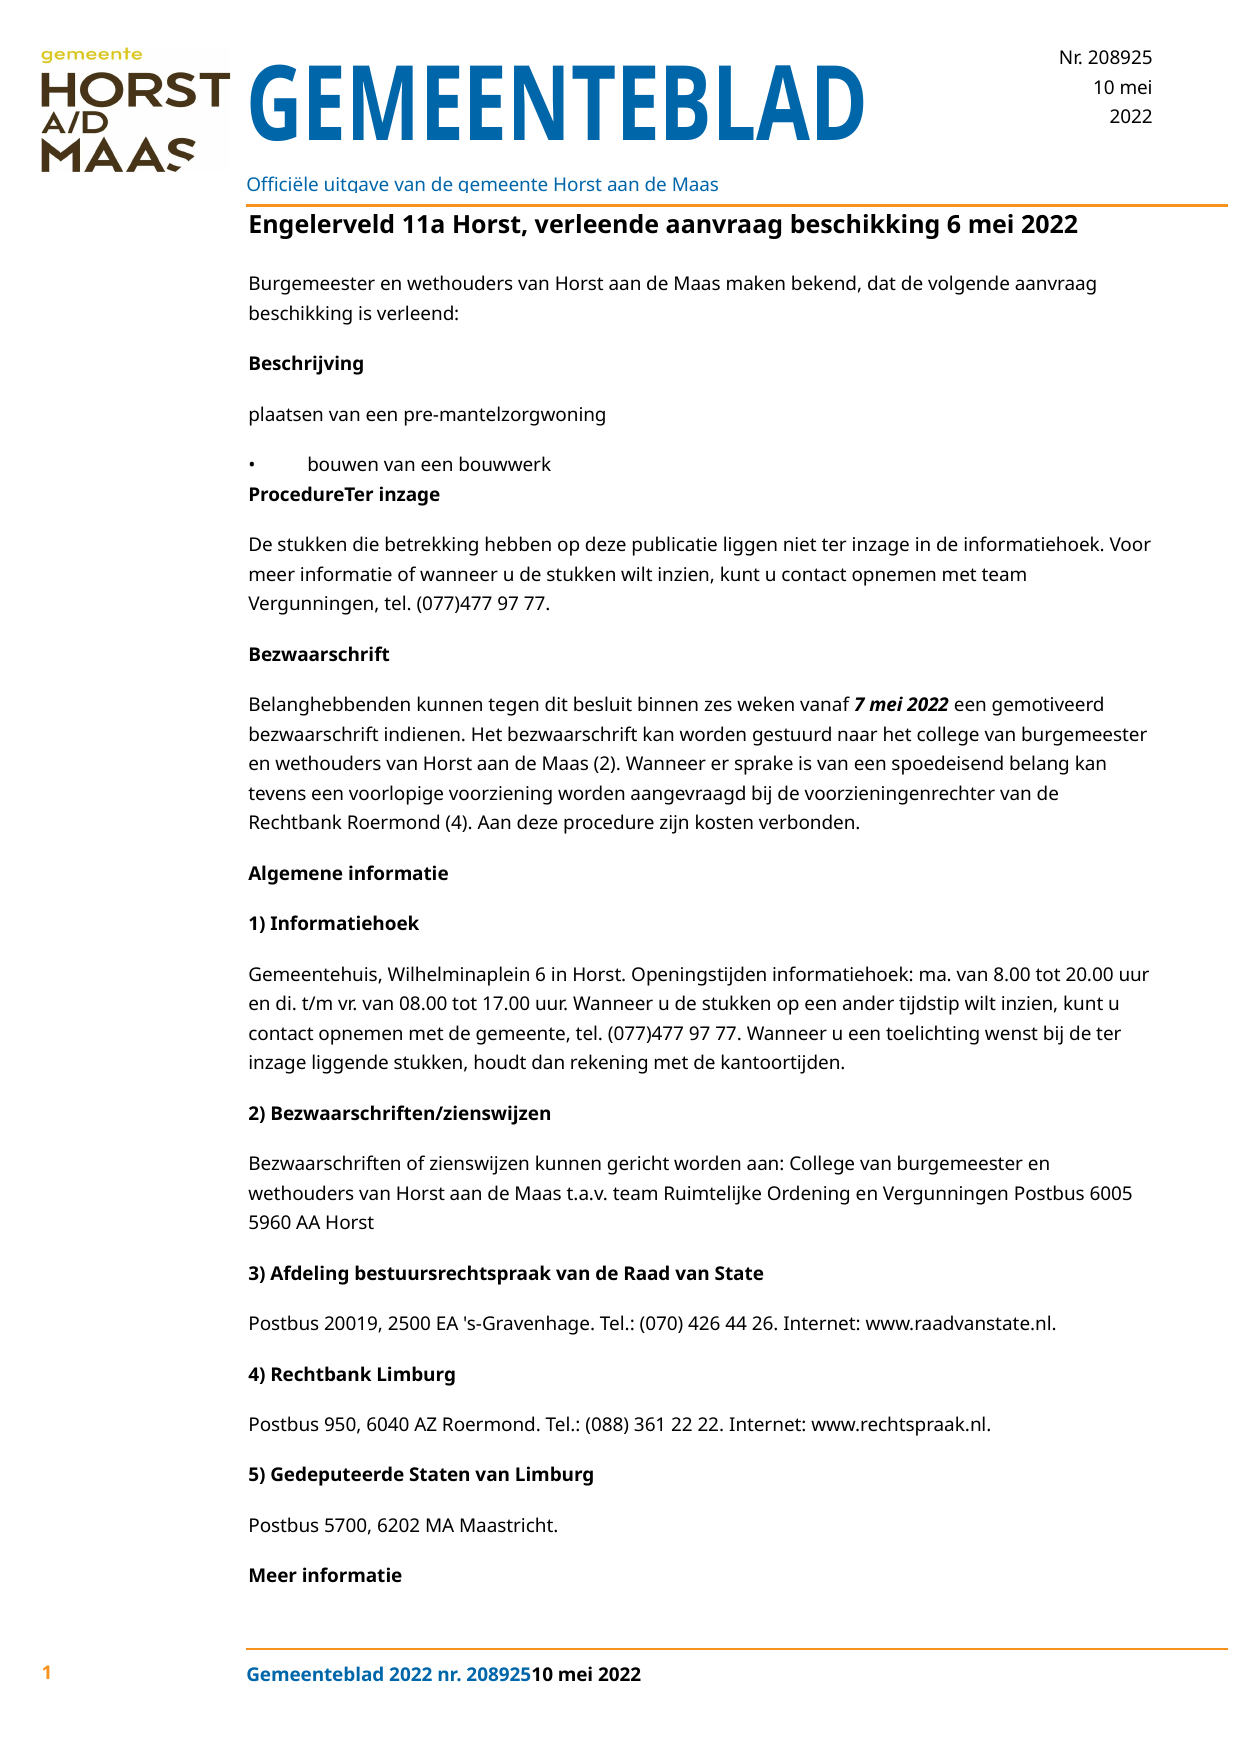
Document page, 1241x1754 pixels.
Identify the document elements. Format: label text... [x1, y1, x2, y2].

list bouwen van een bouwwerk [248, 451, 1152, 477]
text Beschrijving [248, 350, 1152, 376]
text Bezwaarschrift [248, 641, 1152, 666]
text De stukken die betrekking hebben op deze publicatie liggen niet ter inzage in de informatiehoek. Voor meer informatie of wanneer u de stukken wilt inzien, kunt u contact opnemen met team Vergunningen, tel. (077)477 97 77. [248, 531, 1152, 616]
text 2) Bezwaarschriften/zienswijzen [248, 1100, 1152, 1126]
text Postbus 20019, 2500 EA 's-Gravenhage. Tel.: (070) 426 44 26. Internet: www.raadvanstate.nl. [248, 1310, 1152, 1336]
text Burgemeester en wethouders van Horst aan de Maas maken bekend, dat de volgende aanvraag beschikking is verleend: [248, 270, 1152, 326]
text 1) Informatiehoek [248, 910, 1152, 936]
text Engelerveld 11a Horst, verleende aanvraag beschikking 6 mei 2022 [248, 207, 1152, 241]
text Gemeentehuis, Wilhelminaplein 6 in Horst. Openingstijden informatiehoek: ma. van 8.00 tot 20.00 uur en di. t/m vr. van 08.00 tot 17.00 uur. Wanneer u de stukken op een ander tijdstip wilt inzien, kunt u contact opnemen met de gemeente, tel. (077)477 97 77. Wanneer u een toelichting wenst bij de ter inzage liggende stukken, houdt dan rekening met de kantoortijden. [248, 961, 1152, 1075]
text ProcedureTer inzage [248, 481, 1152, 506]
text 4) Rechtbank Limburg [248, 1361, 1152, 1386]
text Meer informatie [248, 1562, 1152, 1588]
text Postbus 950, 6040 AZ Roermond. Tel.: (088) 361 22 22. Internet: www.rechtspraak.nl. [248, 1411, 1152, 1437]
text Postbus 5700, 6202 MA Maastricht. [248, 1512, 1152, 1538]
text plaatsen van een pre-mantelzorgwoning [248, 401, 1152, 426]
text 3) Afdeling bestuursrechtspraak van de Raad van State [248, 1260, 1152, 1286]
text Belanghebbenden kunnen tegen dit besluit binnen zes weken vanaf 7 mei 2022 een gemotiveerd bezwaarschrift indienen. Het bezwaarschrift kan worden gestuurd naar het college van burgemeester en wethouders van Horst aan de Maas (2). Wanneer er sprake is van een spoedeisend belang kan tevens een voorlopige voorziening worden aangevraagd bij de voorzieningenrechter van de Rechtbank Roermond (4). Aan deze procedure zijn kosten verbonden. [248, 691, 1152, 835]
text Algemene informatie [248, 860, 1152, 886]
picture [41, 47, 231, 172]
text Bezwaarschriften of zienswijzen kunnen gericht worden aan: College van burgemeester en wethouders van Horst aan de Maas t.a.v. team Ruimtelijke Ordening en Vergunningen Postbus 6005 5960 AA Horst [248, 1150, 1152, 1235]
text 5) Gedeputeerde Staten van Limburg [248, 1462, 1152, 1487]
